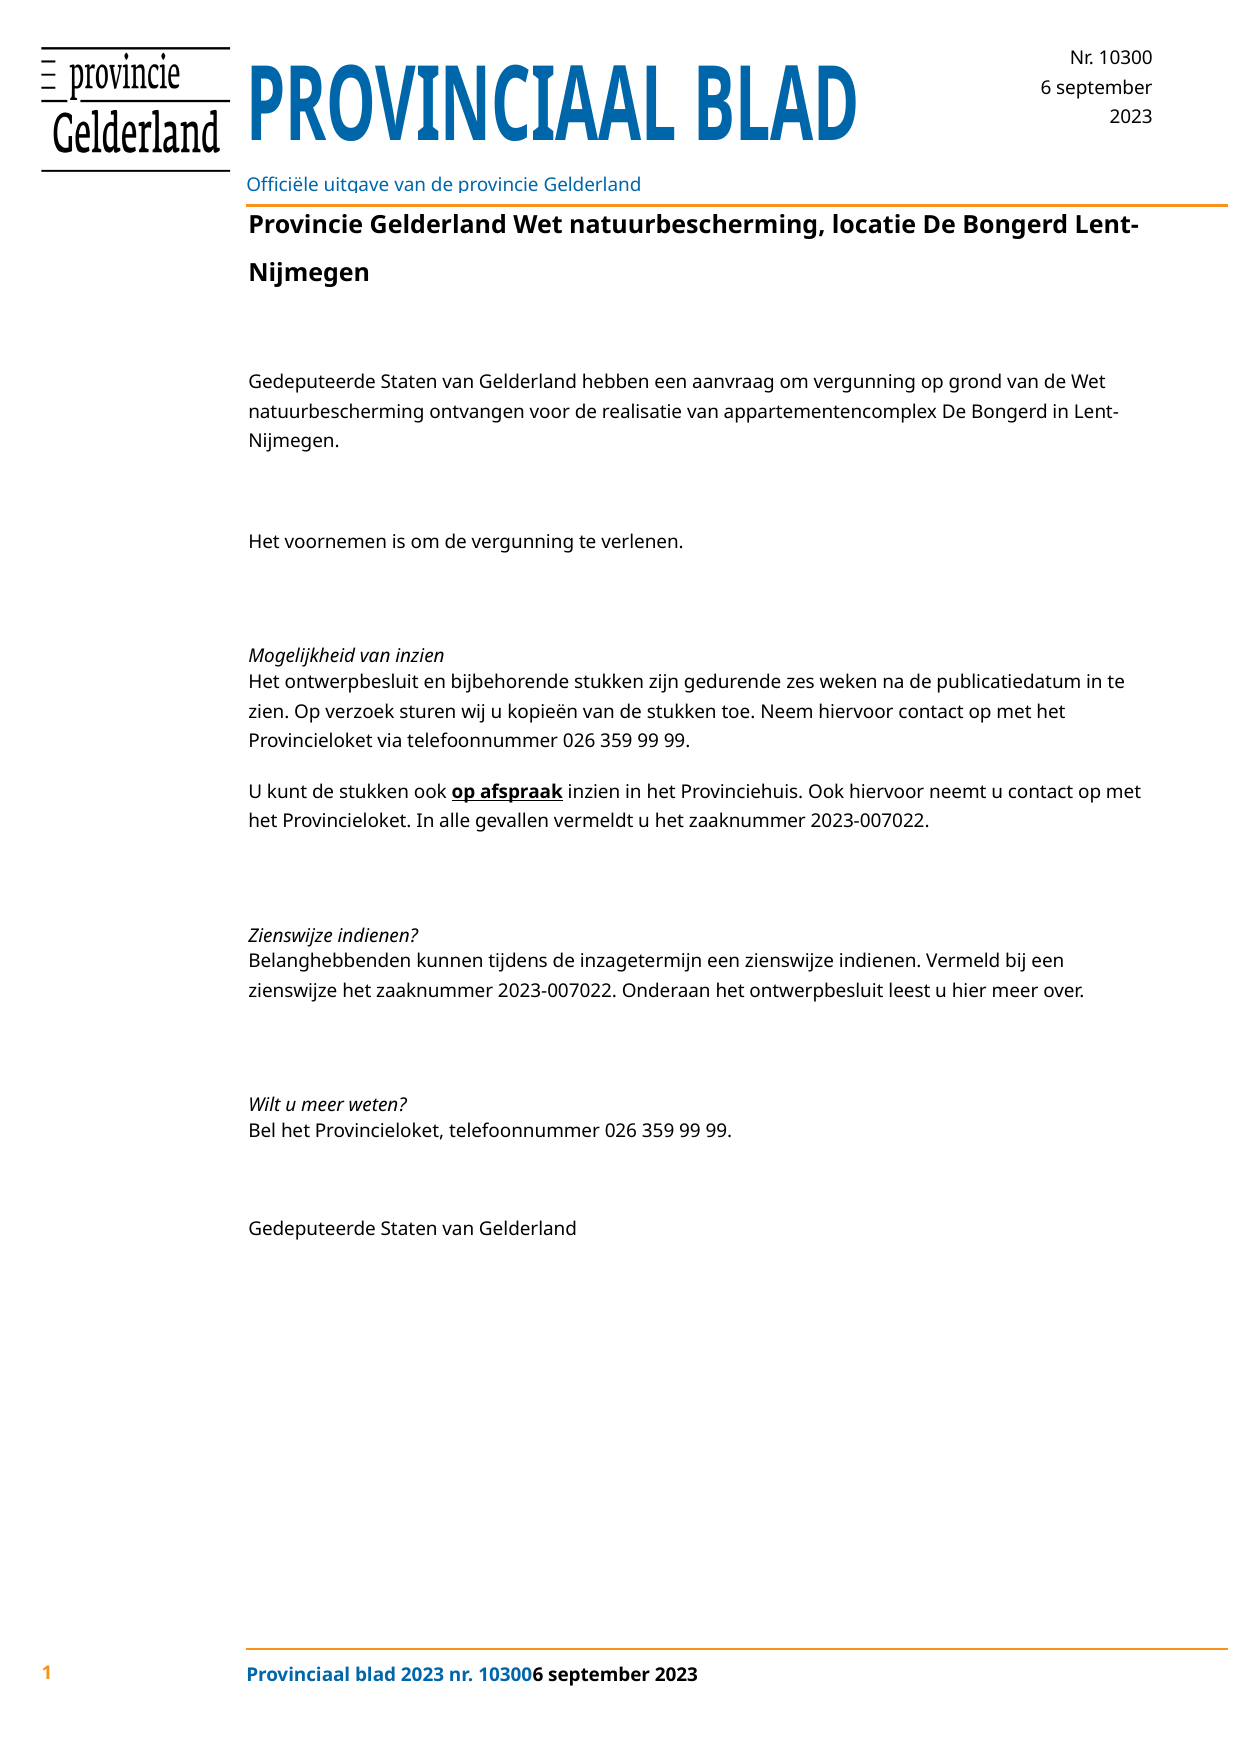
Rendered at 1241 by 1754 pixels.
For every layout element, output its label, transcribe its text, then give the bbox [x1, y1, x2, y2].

text Belanghebbenden kunnen tijdens de inzagetermijn een zienswijze indienen. Vermeld bij een zienswijze het zaaknummer 2023-007022. Onderaan het ontwerpbesluit leest u hier meer over. [248, 948, 1152, 1003]
text Gedeputeerde Staten van Gelderland hebben een aanvraag om vergunning op grond van de Wet natuurbescherming ontvangen voor de realisatie van appartementencomplex De Bongerd in Lent-Nijmegen. [248, 368, 1152, 453]
picture [41, 47, 231, 172]
text Het ontwerpbesluit en bijbehorende stukken zijn gedurende zes weken na de publicatiedatum in te zien. Op verzoek sturen wij u kopieën van de stukken toe. Neem hiervoor contact op met het Provincieloket via telefoonnummer 026 359 99 99. [248, 668, 1152, 753]
text Het voornemen is om de vergunning te verlenen. [248, 528, 1152, 554]
text Gedeputeerde Staten van Gelderland [248, 1216, 1152, 1241]
text Provincie Gelderland Wet natuurbescherming, locatie De Bongerd Lent-Nijmegen [248, 207, 1152, 288]
text Zienswijze indienen? [248, 922, 1152, 948]
text Wilt u meer weten? [248, 1092, 1152, 1117]
text U kunt de stukken ook op afspraak inzien in het Provinciehuis. Ook hiervoor neemt u contact op met het Provincieloket. In alle gevallen vermeldt u het zaaknummer 2023-007022. [248, 778, 1152, 833]
text Mogelijkheid van inzien [248, 643, 1152, 668]
text Bel het Provincieloket, telefoonnummer 026 359 99 99. [248, 1117, 1152, 1143]
